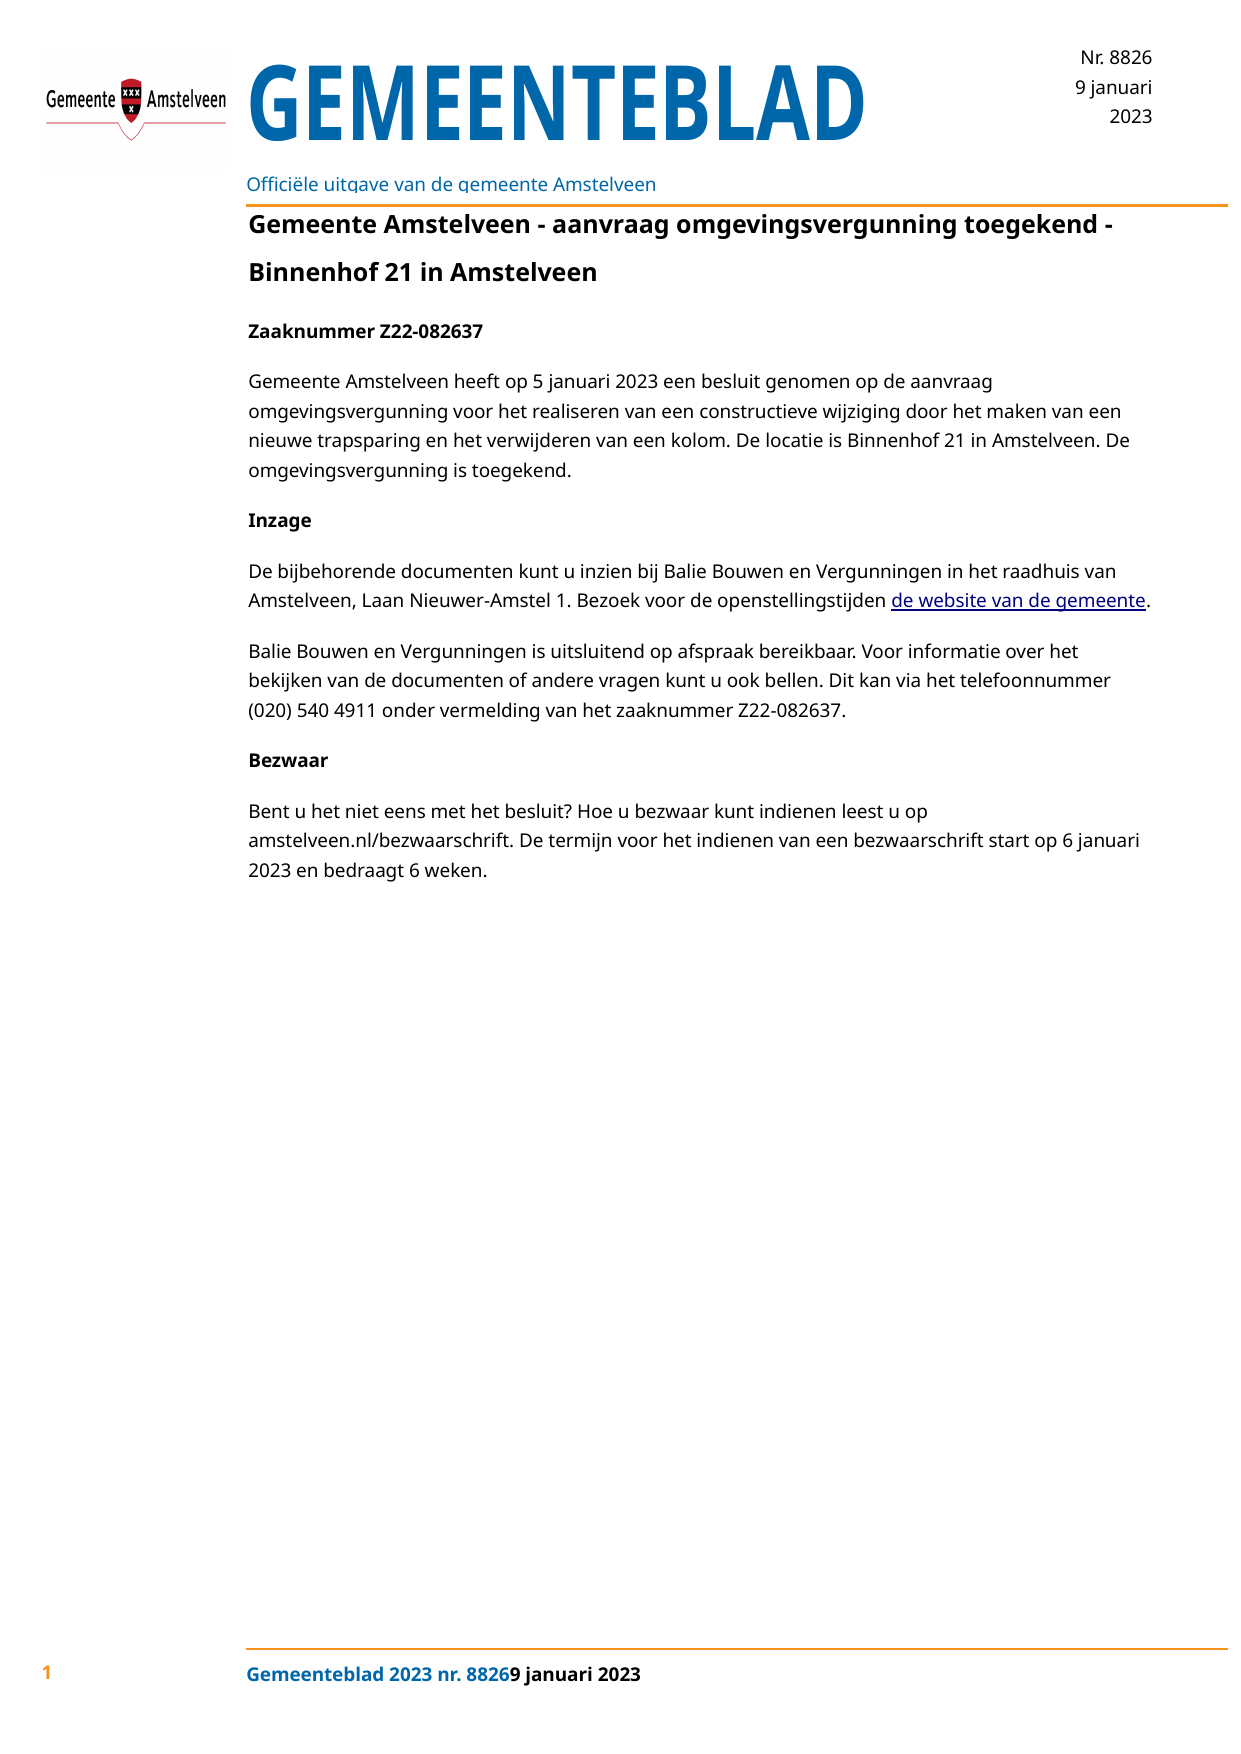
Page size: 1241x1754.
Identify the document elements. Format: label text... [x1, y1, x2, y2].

text Gemeente Amstelveen heeft op 5 januari 2023 een besluit genomen op de aanvraag omgevingsvergunning voor het realiseren van een constructieve wijziging door het maken van een nieuwe trapsparing en het verwijderen van een kolom. De locatie is Binnenhof 21 in Amstelveen. De omgevingsvergunning is toegekend. [248, 368, 1152, 483]
text Zaaknummer Z22-082637 [248, 318, 1152, 344]
picture [41, 47, 231, 172]
text Balie Bouwen en Vergunningen is uitsluitend op afspraak bereikbaar. Voor informatie over het bekijken van de documenten of andere vragen kunt u ook bellen. Dit kan via het telefoonnummer (020) 540 4911 onder vermelding van het zaaknummer Z22-082637. [248, 638, 1152, 723]
text De bijbehorende documenten kunt u inzien bij Balie Bouwen en Vergunningen in het raadhuis van Amstelveen, Laan Nieuwer-Amstel 1. Bezoek voor de openstellingstijden de website van de gemeente. [248, 558, 1152, 613]
text Gemeente Amstelveen - aanvraag omgevingsvergunning toegekend - Binnenhof 21 in Amstelveen [248, 207, 1152, 288]
text Inzage [248, 507, 1152, 533]
text Bezwaar [248, 747, 1152, 773]
text Bent u het niet eens met het besluit? Hoe u bezwaar kunt indienen leest u op amstelveen.nl/bezwaarschrift. De termijn voor het indienen van een bezwaarschrift start op 6 januari 2023 en bedraagt 6 weken. [248, 798, 1152, 883]
